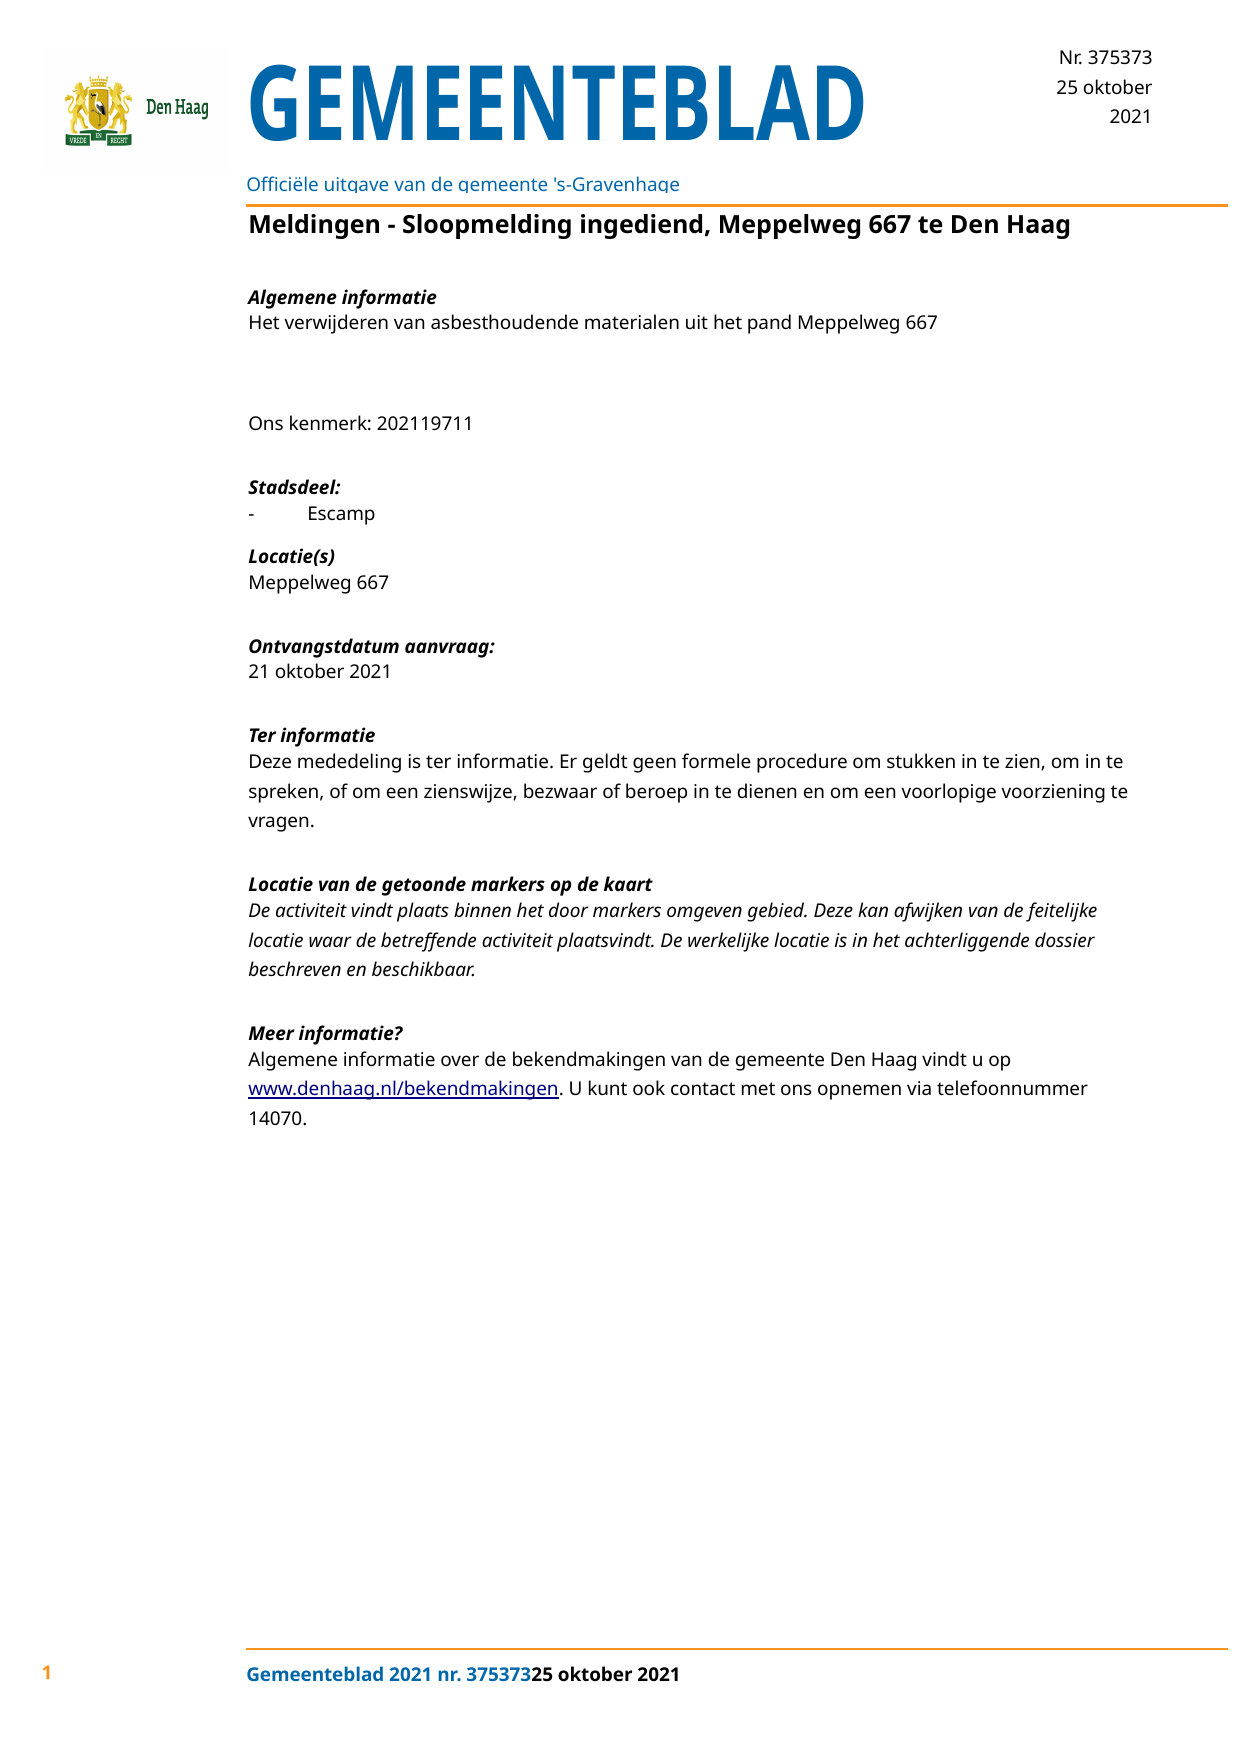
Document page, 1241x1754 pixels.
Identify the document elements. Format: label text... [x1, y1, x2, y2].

picture [41, 47, 231, 172]
text Ons kenmerk: 202119711 [248, 410, 1152, 436]
text De activiteit vindt plaats binnen het door markers omgeven gebied. Deze kan afwijken van de feitelijke locatie waar de betreffende activiteit plaatsvindt. De werkelijke locatie is in het achterliggende dossier beschreven en beschikbaar. [248, 897, 1152, 982]
text Ontvangstdatum aanvraag: [248, 633, 1152, 659]
text Algemene informatie [248, 284, 1152, 309]
text 21 oktober 2021 [248, 659, 1152, 684]
text Deze mededeling is ter informatie. Er geldt geen formele procedure om stukken in te zien, om in te spreken, of om een zienswijze, bezwaar of beroep in te dienen en om een voorlopige voorziening te vragen. [248, 748, 1152, 833]
text Locatie(s) [248, 543, 1152, 569]
text Meldingen - Sloopmelding ingediend, Meppelweg 667 te Den Haag [248, 207, 1152, 241]
text Locatie van de getoonde markers op de kaart [248, 871, 1152, 897]
text Ter informatie [248, 723, 1152, 748]
text Meer informatie? [248, 1020, 1152, 1046]
text Meppelweg 667 [248, 569, 1152, 595]
list Escamp [248, 500, 1152, 526]
text Algemene informatie over de bekendmakingen van de gemeente Den Haag vindt u op www.denhaag.nl/bekendmakingen. U kunt ook contact met ons opnemen via telefoonnummer 14070. [248, 1046, 1152, 1131]
text Het verwijderen van asbesthoudende materialen uit het pand Meppelweg 667 [248, 309, 1152, 335]
text Stadsdeel: [248, 474, 1152, 500]
